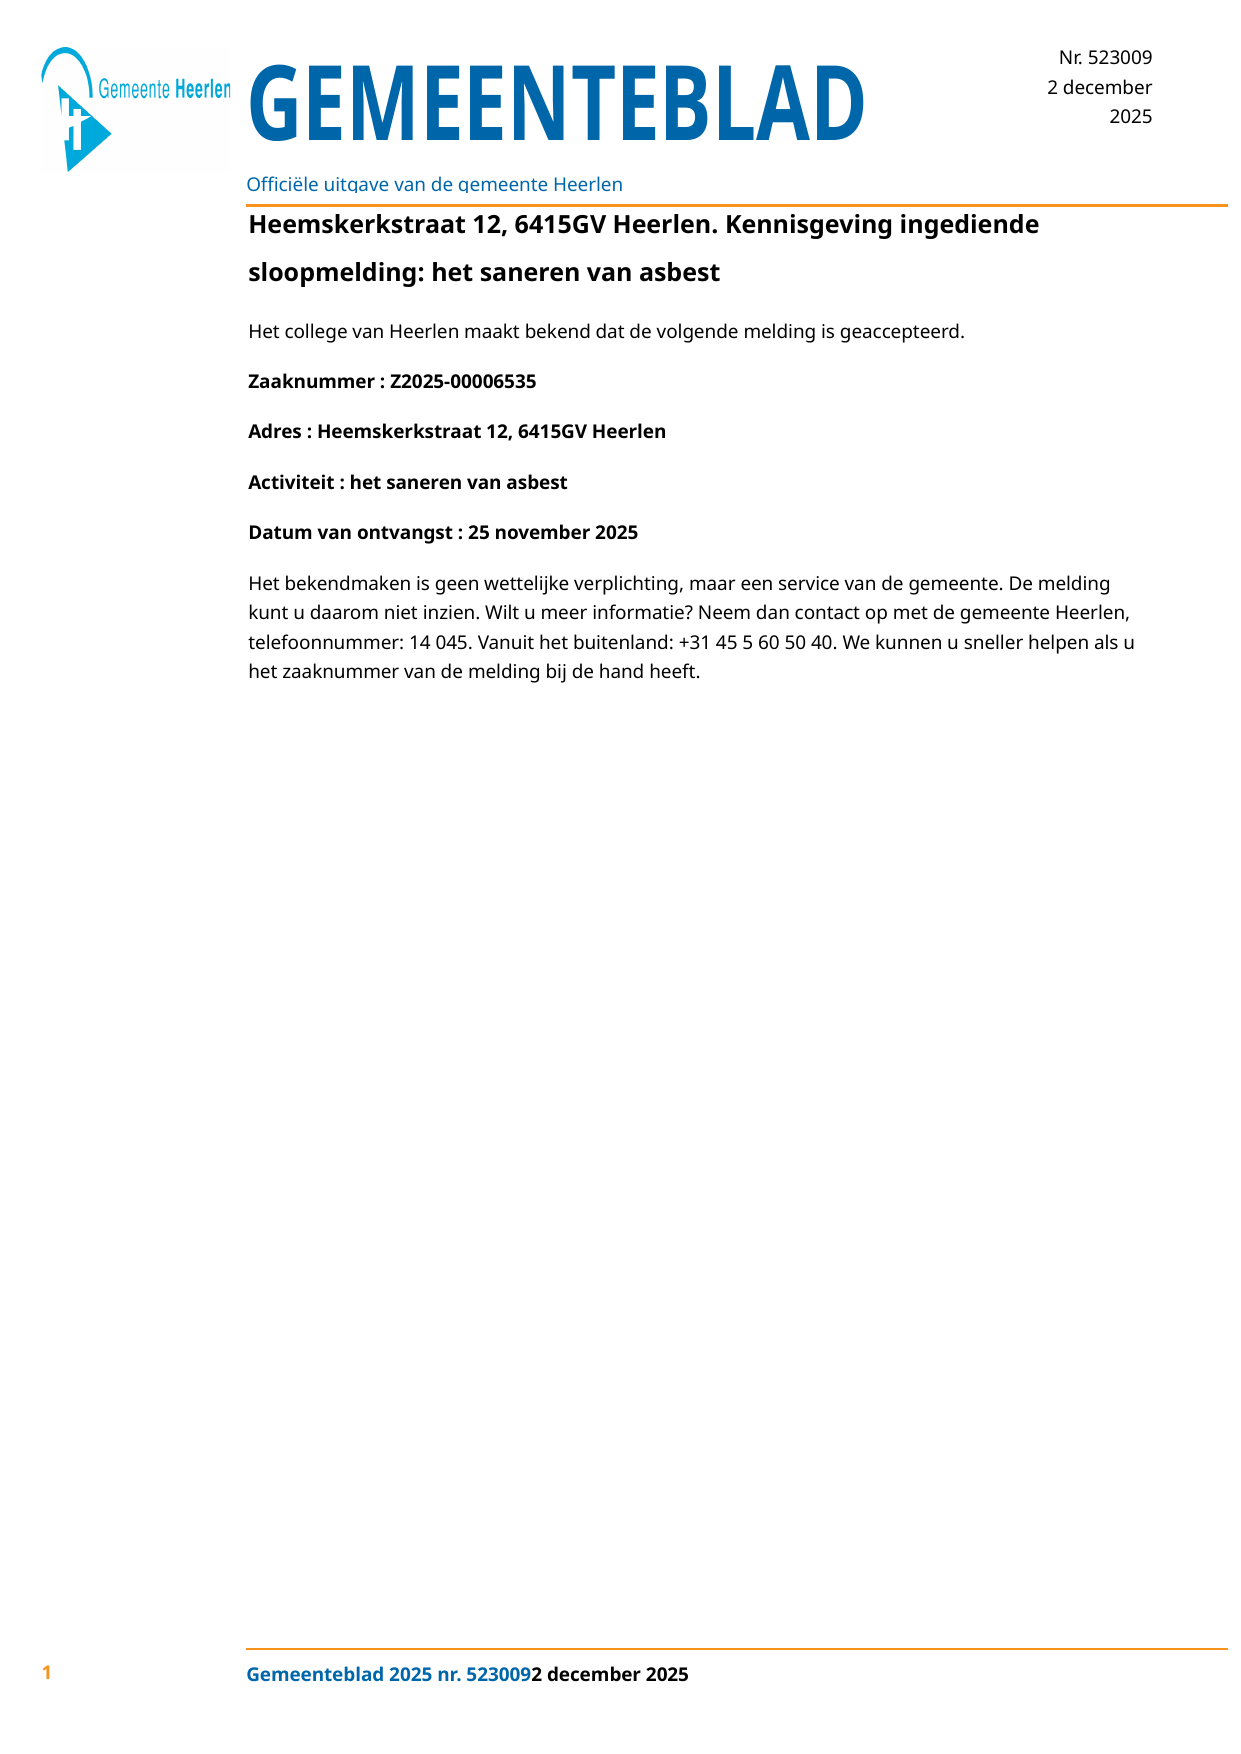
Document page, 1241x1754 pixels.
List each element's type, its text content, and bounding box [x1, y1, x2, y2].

text Heemskerkstraat 12, 6415GV Heerlen. Kennisgeving ingediende sloopmelding: het saneren van asbest [248, 207, 1152, 288]
text Het college van Heerlen maakt bekend dat de volgende melding is geaccepteerd. [248, 318, 1152, 344]
text Adres : Heemskerkstraat 12, 6415GV Heerlen [248, 419, 1152, 444]
text Zaaknummer : Z2025-00006535 [248, 368, 1152, 394]
picture [41, 47, 231, 172]
text Activiteit : het saneren van asbest [248, 469, 1152, 495]
text Het bekendmaken is geen wettelijke verplichting, maar een service van de gemeente. De melding kunt u daarom niet inzien. Wilt u meer informatie? Neem dan contact op met de gemeente Heerlen, telefoonnummer: 14 045. Vanuit het buitenland: +31 45 5 60 50 40. We kunnen u sneller helpen als u het zaaknummer van de melding bij de hand heeft. [248, 570, 1152, 684]
text Datum van ontvangst : 25 november 2025 [248, 519, 1152, 545]
picture [41, 47, 59, 70]
